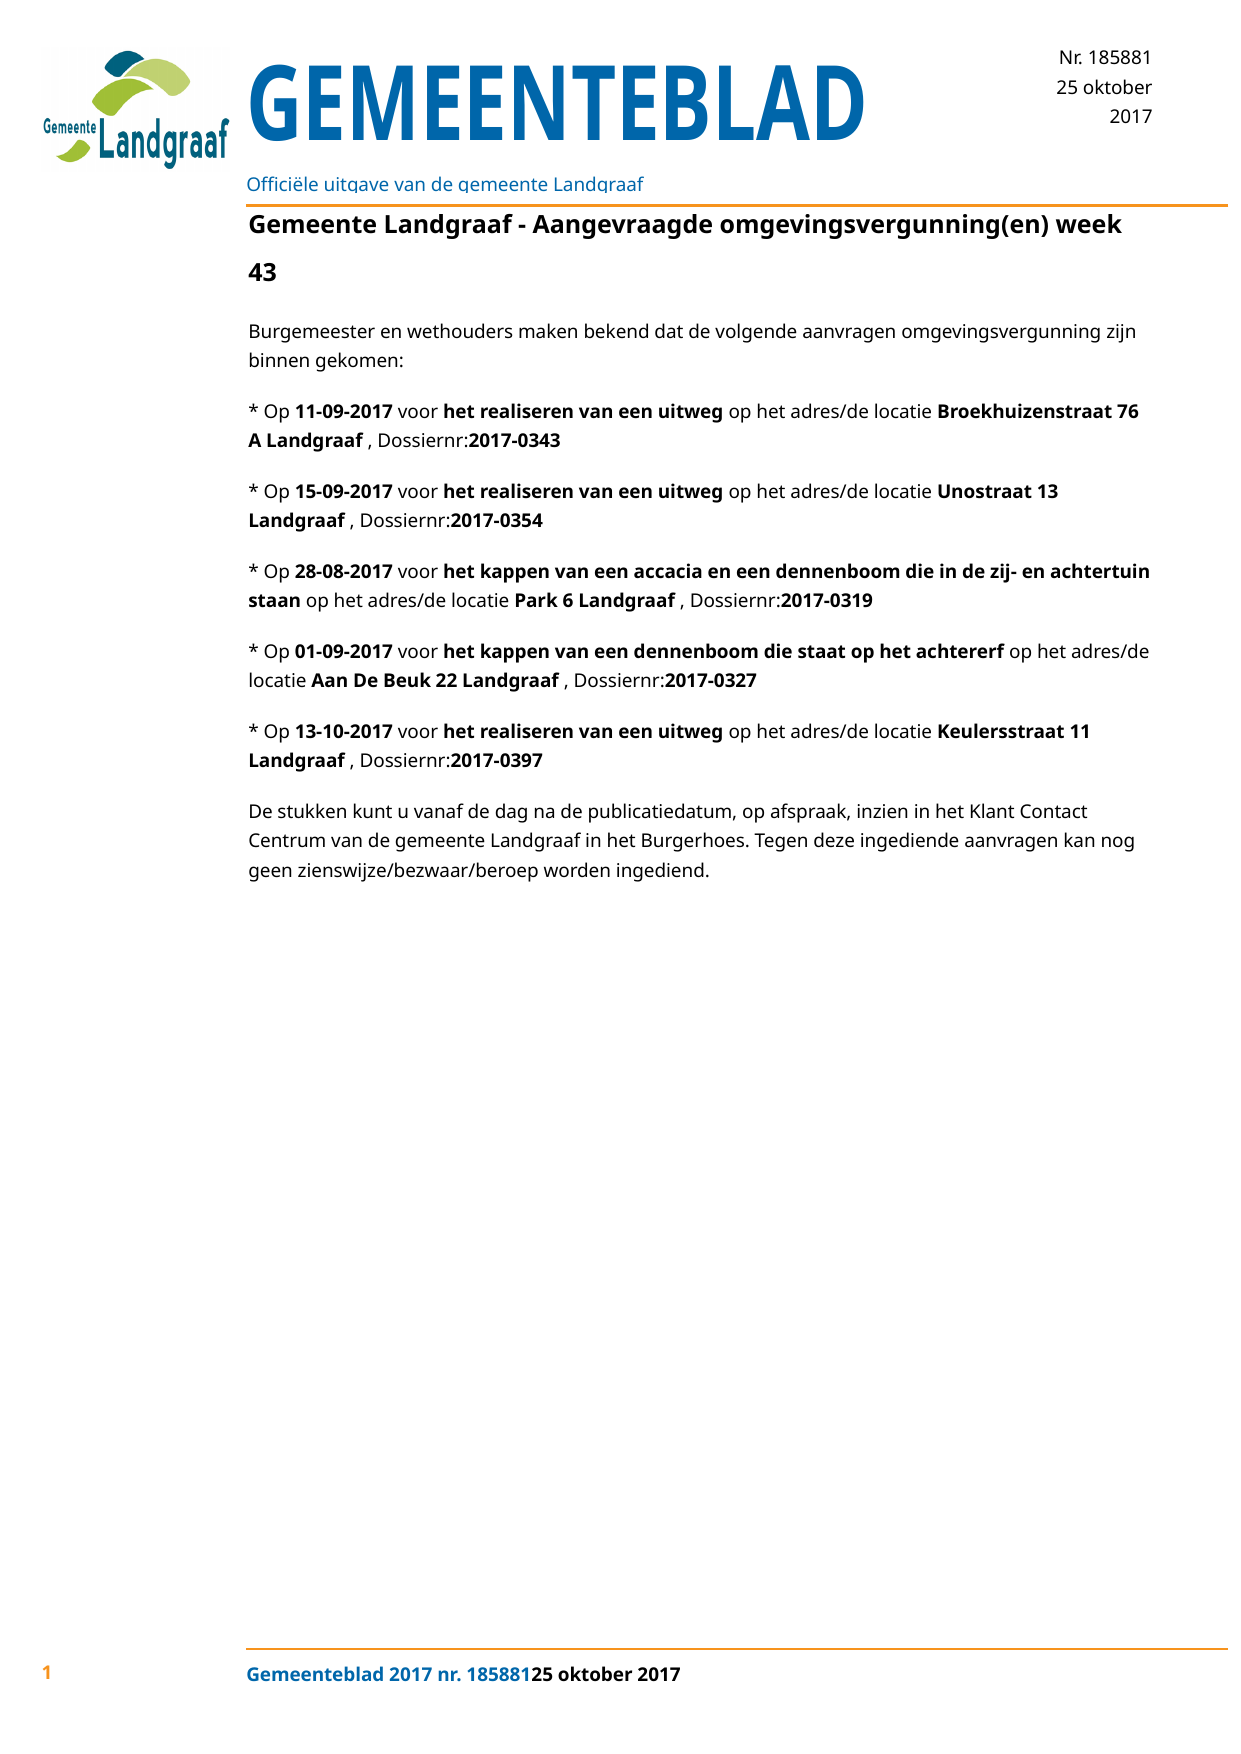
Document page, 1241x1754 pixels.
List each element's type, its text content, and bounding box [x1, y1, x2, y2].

text * Op 13-10-2017 voor het realiseren van een uitweg op het adres/de locatie Keulersstraat 11 Landgraaf , Dossiernr:2017-0397 [248, 718, 1152, 773]
text Gemeente Landgraaf - Aangevraagde omgevingsvergunning(en) week 43 [248, 207, 1152, 288]
text De stukken kunt u vanaf de dag na de publicatiedatum, op afspraak, inzien in het Klant Contact Centrum van de gemeente Landgraaf in het Burgerhoes. Tegen deze ingediende aanvragen kan nog geen zienswijze/bezwaar/beroep worden ingediend. [248, 798, 1152, 883]
text Burgemeester en wethouders maken bekend dat de volgende aanvragen omgevingsvergunning zijn binnen gekomen: [248, 318, 1152, 373]
text * Op 15-09-2017 voor het realiseren van een uitweg op het adres/de locatie Unostraat 13 Landgraaf , Dossiernr:2017-0354 [248, 478, 1152, 533]
picture [41, 47, 231, 172]
text * Op 11-09-2017 voor het realiseren van een uitweg op het adres/de locatie Broekhuizenstraat 76 A Landgraaf , Dossiernr:2017-0343 [248, 398, 1152, 453]
text * Op 01-09-2017 voor het kappen van een dennenboom die staat op het achtererf op het adres/de locatie Aan De Beuk 22 Landgraaf , Dossiernr:2017-0327 [248, 638, 1152, 693]
text * Op 28-08-2017 voor het kappen van een accacia en een dennenboom die in de zij- en achtertuin staan op het adres/de locatie Park 6 Landgraaf , Dossiernr:2017-0319 [248, 558, 1152, 613]
